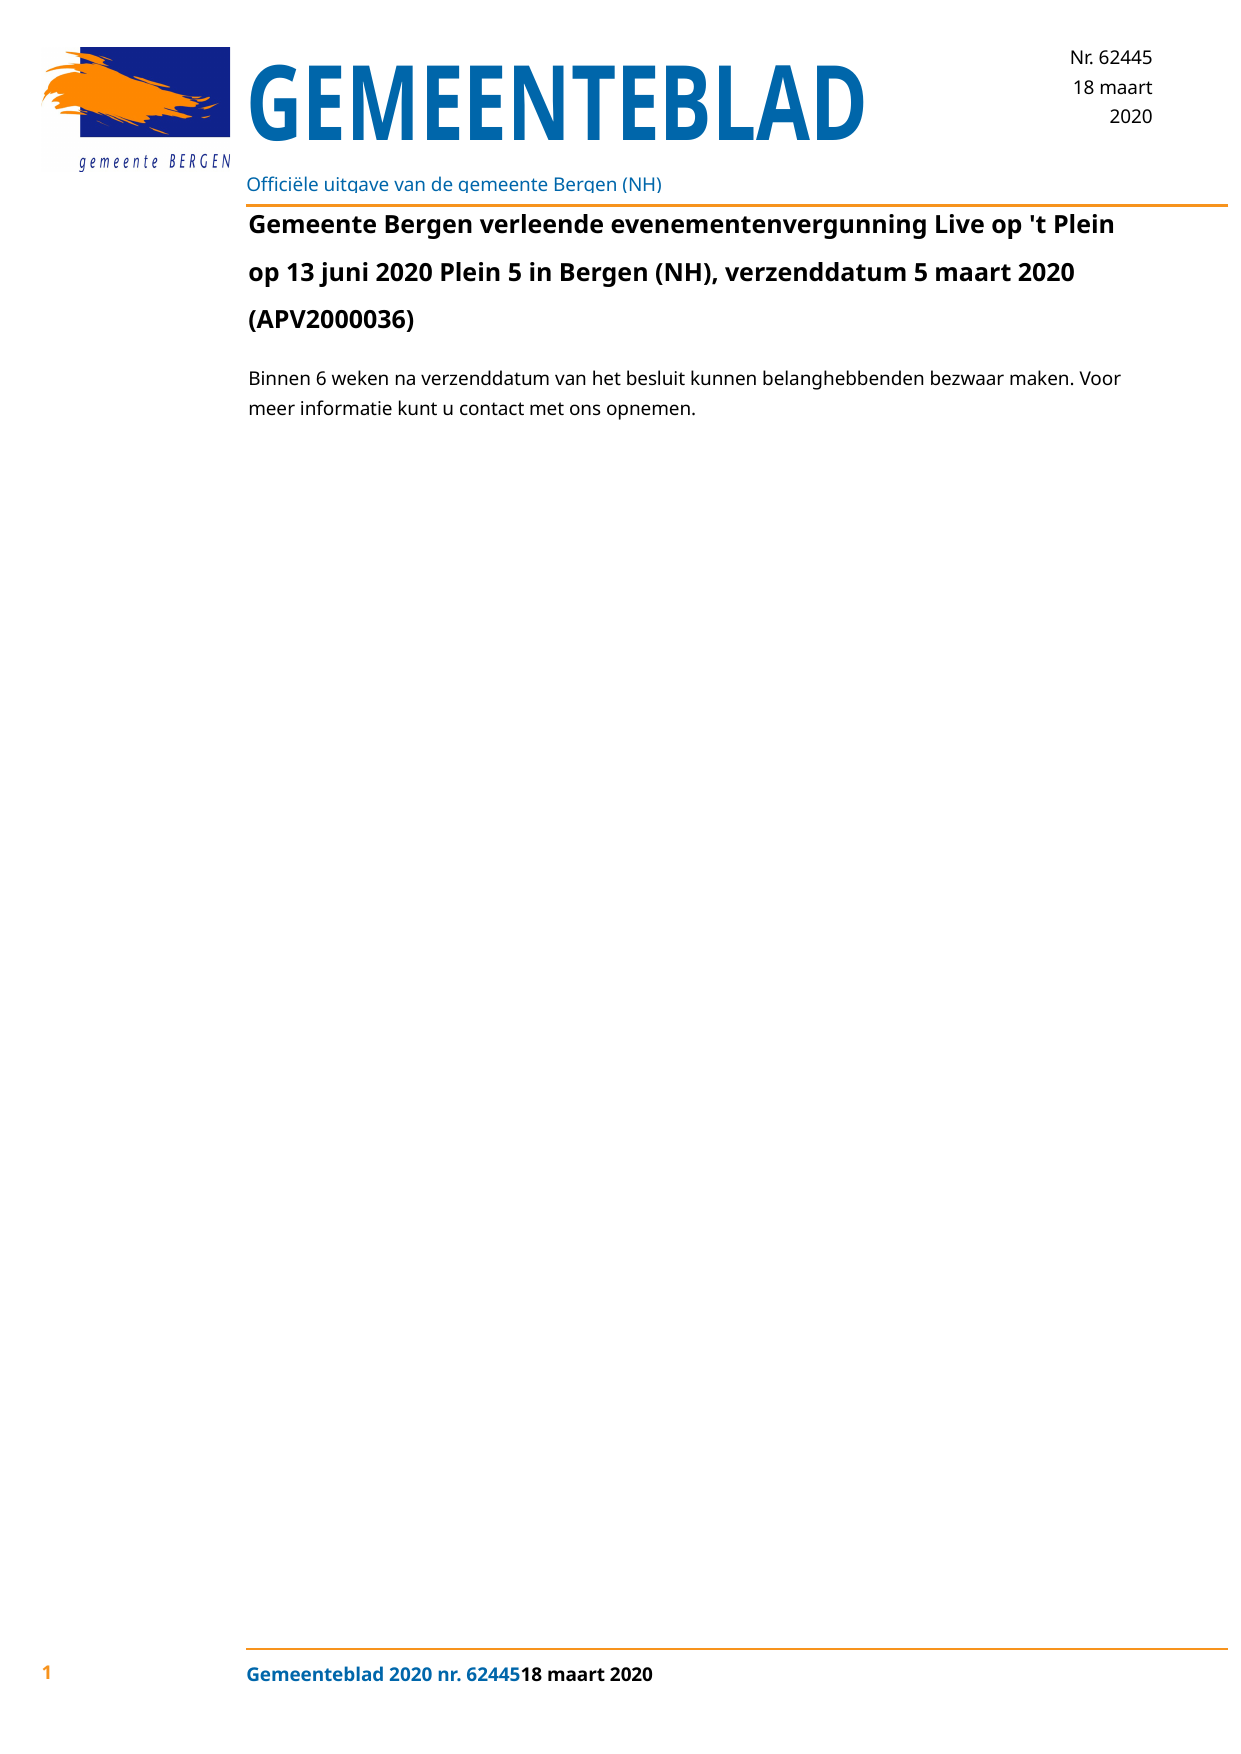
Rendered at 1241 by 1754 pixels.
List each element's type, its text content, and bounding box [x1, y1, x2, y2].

text Binnen 6 weken na verzenddatum van het besluit kunnen belanghebbenden bezwaar maken. Voor meer informatie kunt u contact met ons opnemen. [248, 366, 1152, 421]
text Gemeente Bergen verleende evenementenvergunning Live op 't Plein op 13 juni 2020 Plein 5 in Bergen (NH), verzenddatum 5 maart 2020 (APV2000036) [248, 207, 1152, 336]
picture [41, 47, 231, 172]
